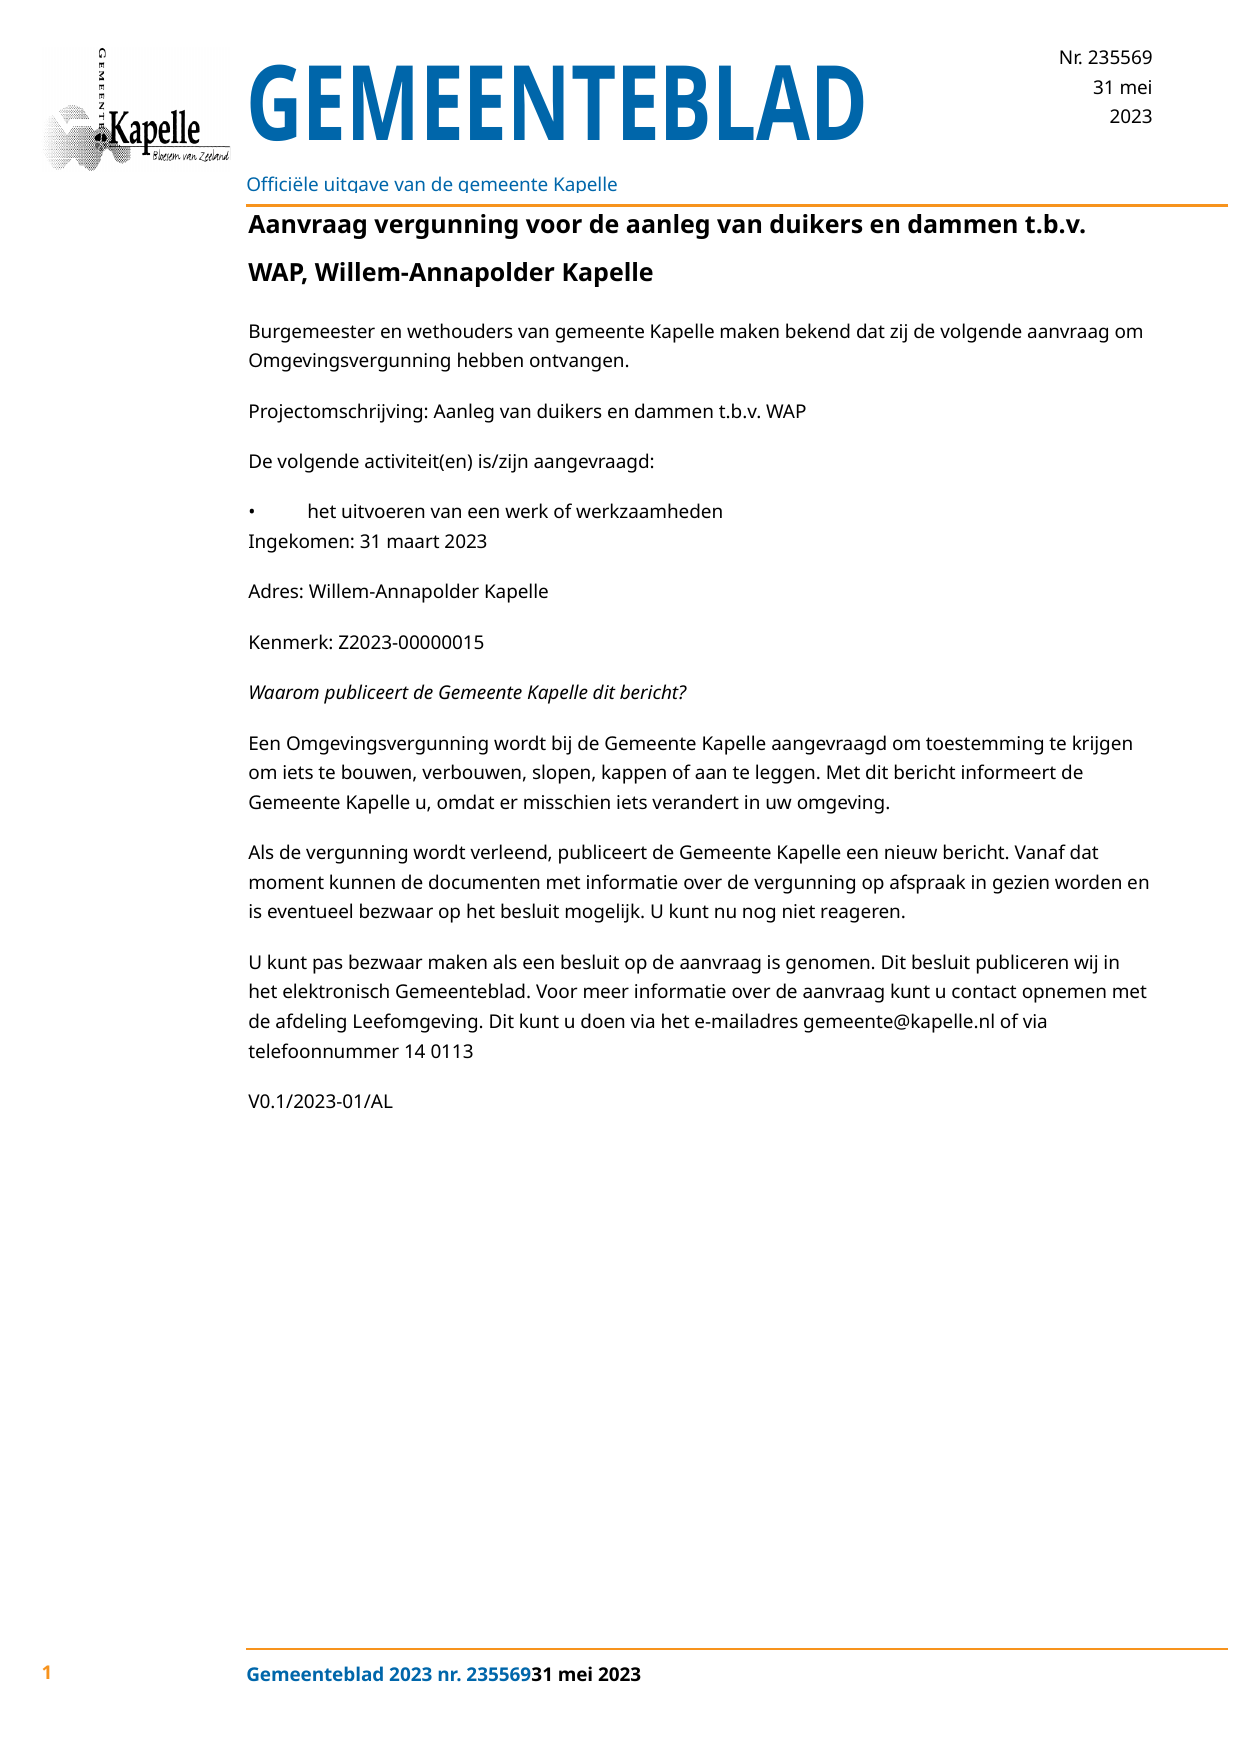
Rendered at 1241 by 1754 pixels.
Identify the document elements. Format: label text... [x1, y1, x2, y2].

list het uitvoeren van een werk of werkzaamheden [248, 499, 1152, 524]
picture [41, 47, 231, 172]
text Adres: Willem-Annapolder Kapelle [248, 579, 1152, 604]
text U kunt pas bezwaar maken als een besluit op de aanvraag is genomen. Dit besluit publiceren wij in het elektronisch Gemeenteblad. Voor meer informatie over de aanvraag kunt u contact opnemen met de afdeling Leefomgeving. Dit kunt u doen via het e-mailadres gemeente@kapelle.nl of via telefoonnummer 14 0113 [248, 949, 1152, 1064]
text De volgende activiteit(en) is/zijn aangevraagd: [248, 448, 1152, 474]
text Projectomschrijving: Aanleg van duikers en dammen t.b.v. WAP [248, 398, 1152, 424]
text Als de vergunning wordt verleend, publiceert de Gemeente Kapelle een nieuw bericht. Vanaf dat moment kunnen de documenten met informatie over de vergunning op afspraak in gezien worden en is eventueel bezwaar op het besluit mogelijk. U kunt nu nog niet reageren. [248, 839, 1152, 924]
text V0.1/2023-01/AL [248, 1088, 1152, 1114]
text Een Omgevingsvergunning wordt bij de Gemeente Kapelle aangevraagd om toestemming te krijgen om iets te bouwen, verbouwen, slopen, kappen of aan te leggen. Met dit bericht informeert de Gemeente Kapelle u, omdat er misschien iets verandert in uw omgeving. [248, 730, 1152, 815]
text Burgemeester en wethouders van gemeente Kapelle maken bekend dat zij de volgende aanvraag om Omgevingsvergunning hebben ontvangen. [248, 318, 1152, 373]
text Ingekomen: 31 maart 2023 [248, 528, 1152, 554]
text Kenmerk: Z2023-00000015 [248, 629, 1152, 655]
text Waarom publiceert de Gemeente Kapelle dit bericht? [248, 679, 1152, 705]
text Aanvraag vergunning voor de aanleg van duikers en dammen t.b.v. WAP, Willem-Annapolder Kapelle [248, 207, 1152, 288]
